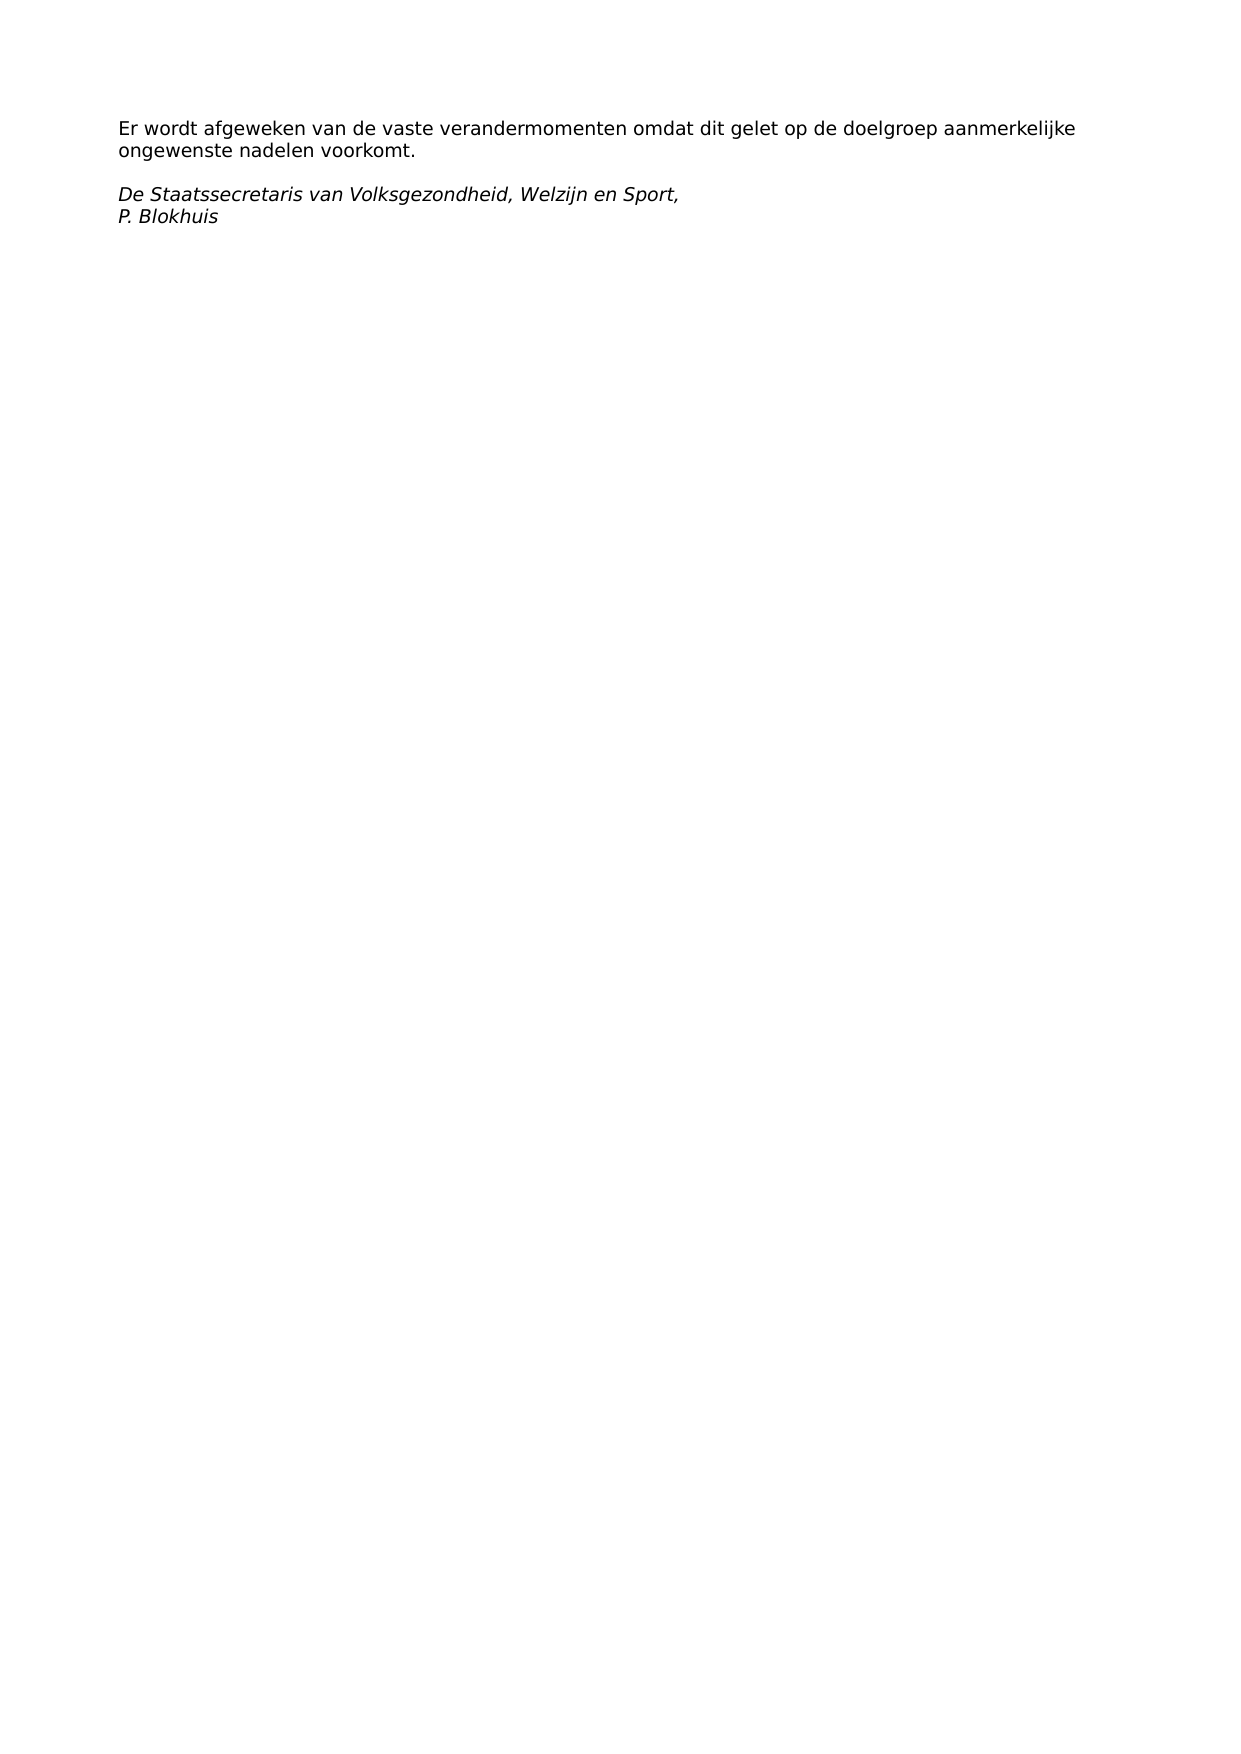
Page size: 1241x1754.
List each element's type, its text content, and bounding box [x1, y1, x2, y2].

text De Staatssecretaris van Volksgezondheid, Welzijn en Sport, P. Blokhuis [118, 184, 1122, 228]
text Er wordt afgeweken van de vaste verandermomenten omdat dit gelet op de doelgroep aanmerkelijke ongewenste nadelen voorkomt. [118, 118, 1122, 162]
